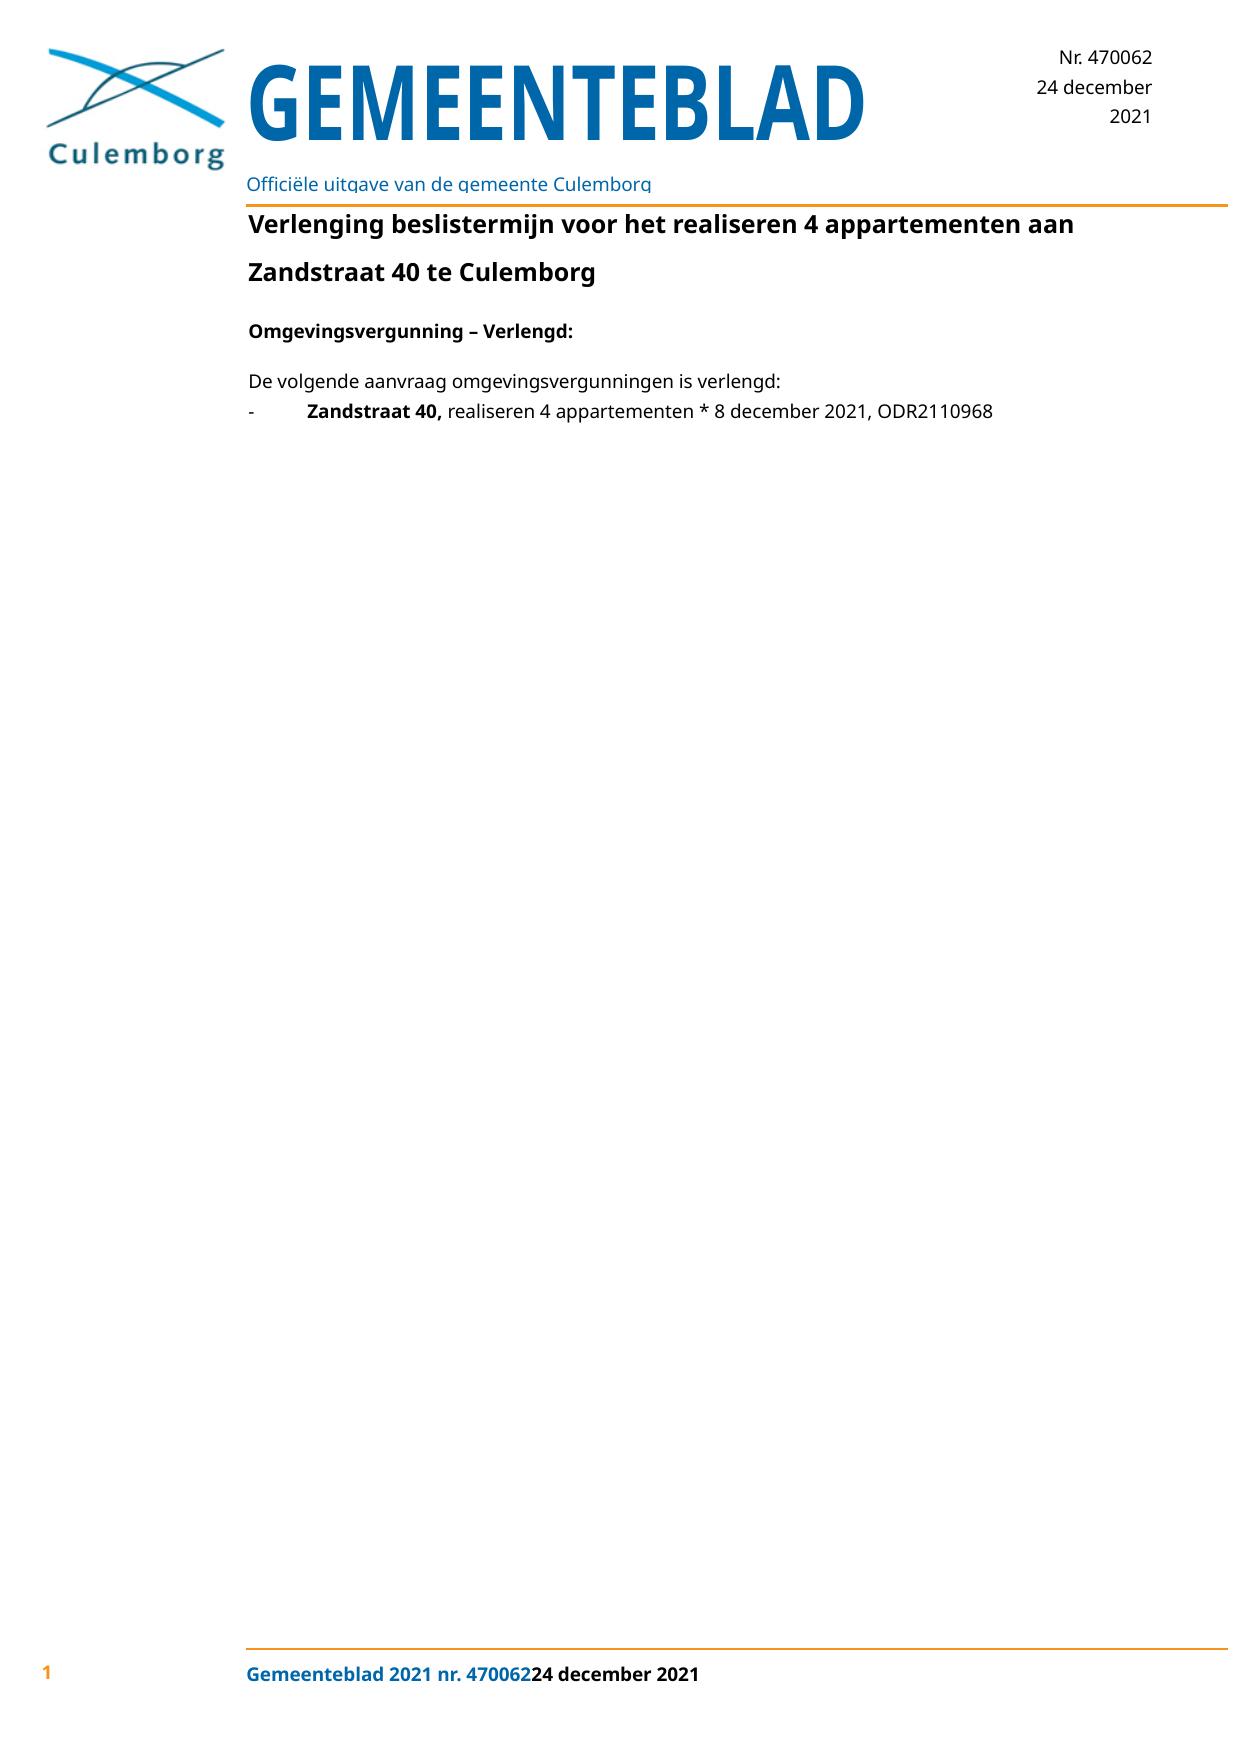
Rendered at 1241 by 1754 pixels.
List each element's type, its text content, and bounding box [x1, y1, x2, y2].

text Omgevingsvergunning – Verlengd: [248, 318, 1152, 344]
text Verlenging beslistermijn voor het realiseren 4 appartementen aan Zandstraat 40 te Culemborg [248, 207, 1152, 288]
list Zandstraat 40, realiseren 4 appartementen * 8 december 2021, ODR2110968 [248, 398, 1152, 424]
picture [41, 47, 231, 172]
text De volgende aanvraag omgevingsvergunningen is verlengd: [248, 368, 1152, 394]
